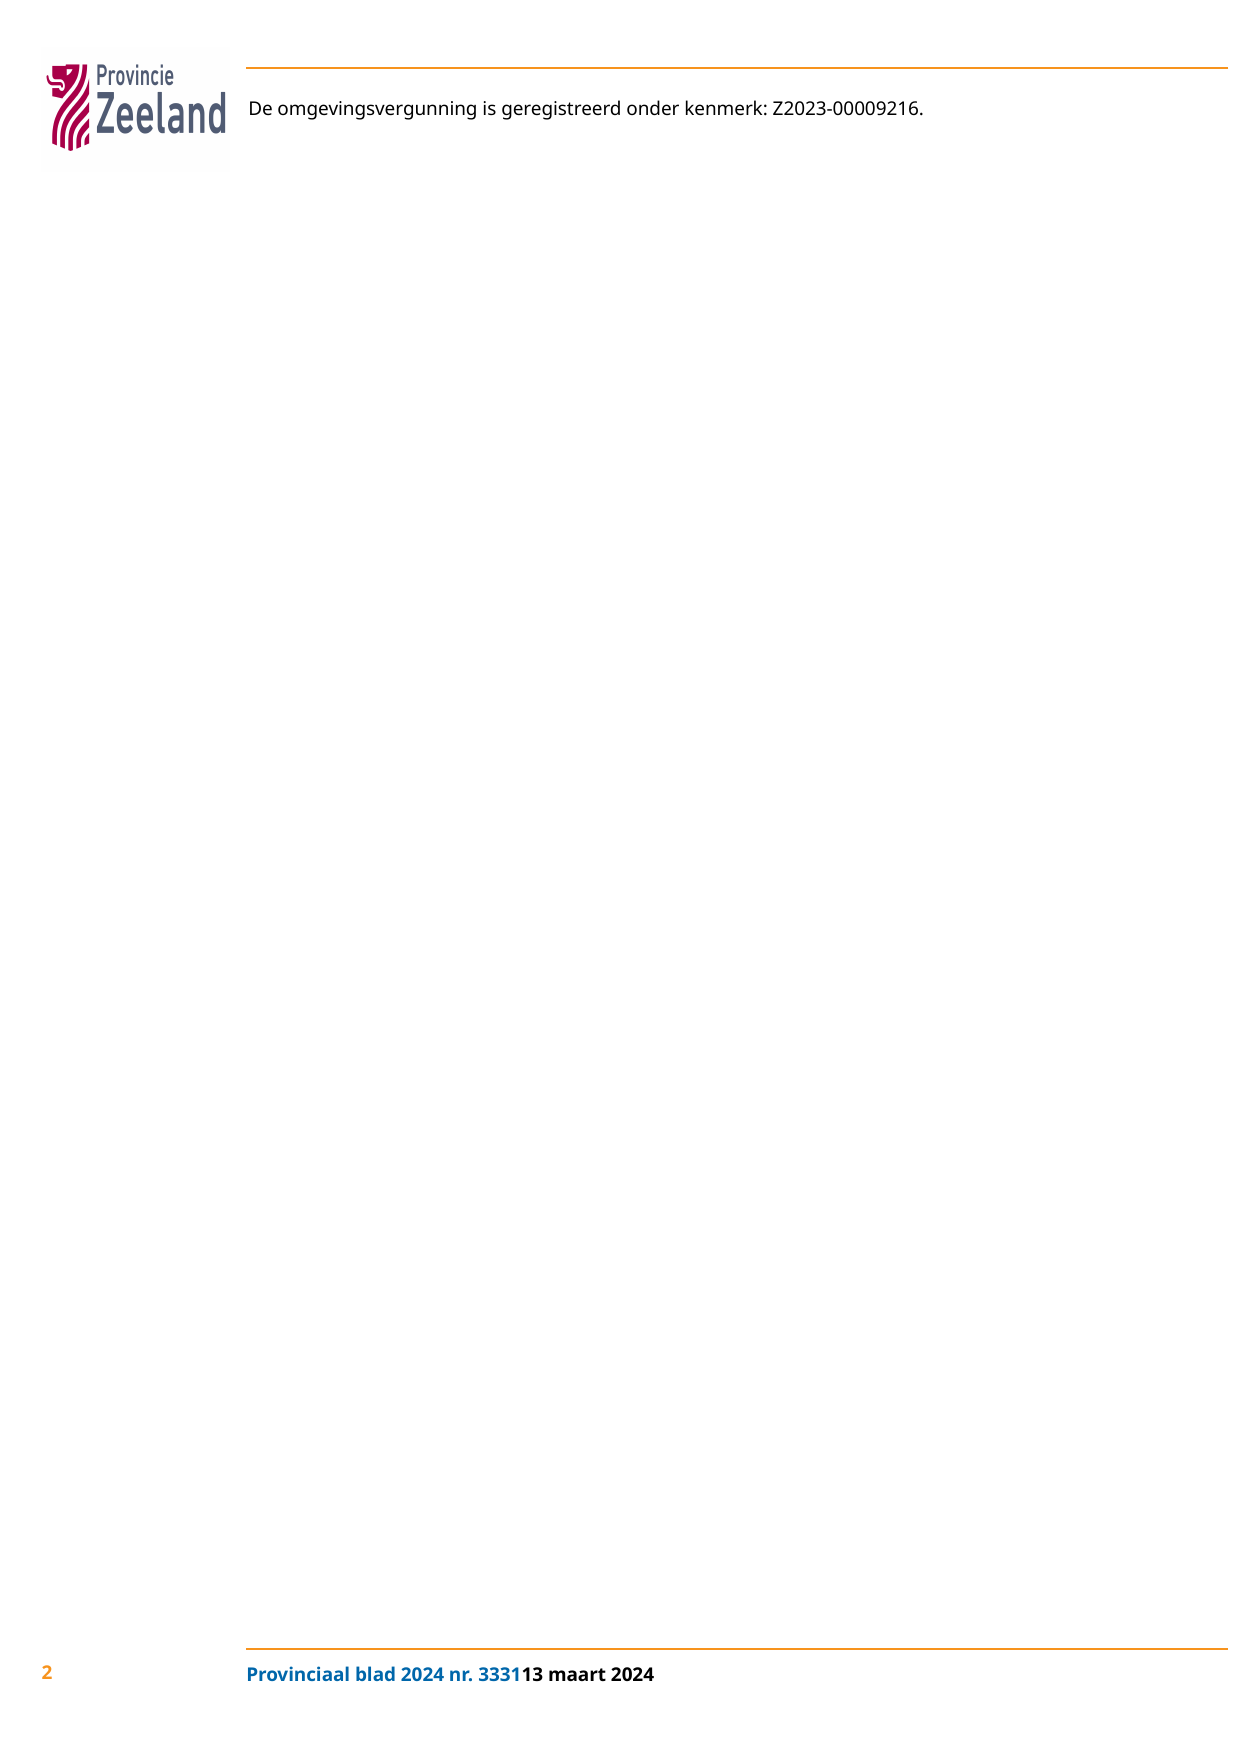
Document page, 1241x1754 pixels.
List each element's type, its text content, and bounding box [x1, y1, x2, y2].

text De omgevingsvergunning is geregistreerd onder kenmerk: Z2023-00009216. [248, 95, 1152, 121]
picture [41, 47, 231, 172]
